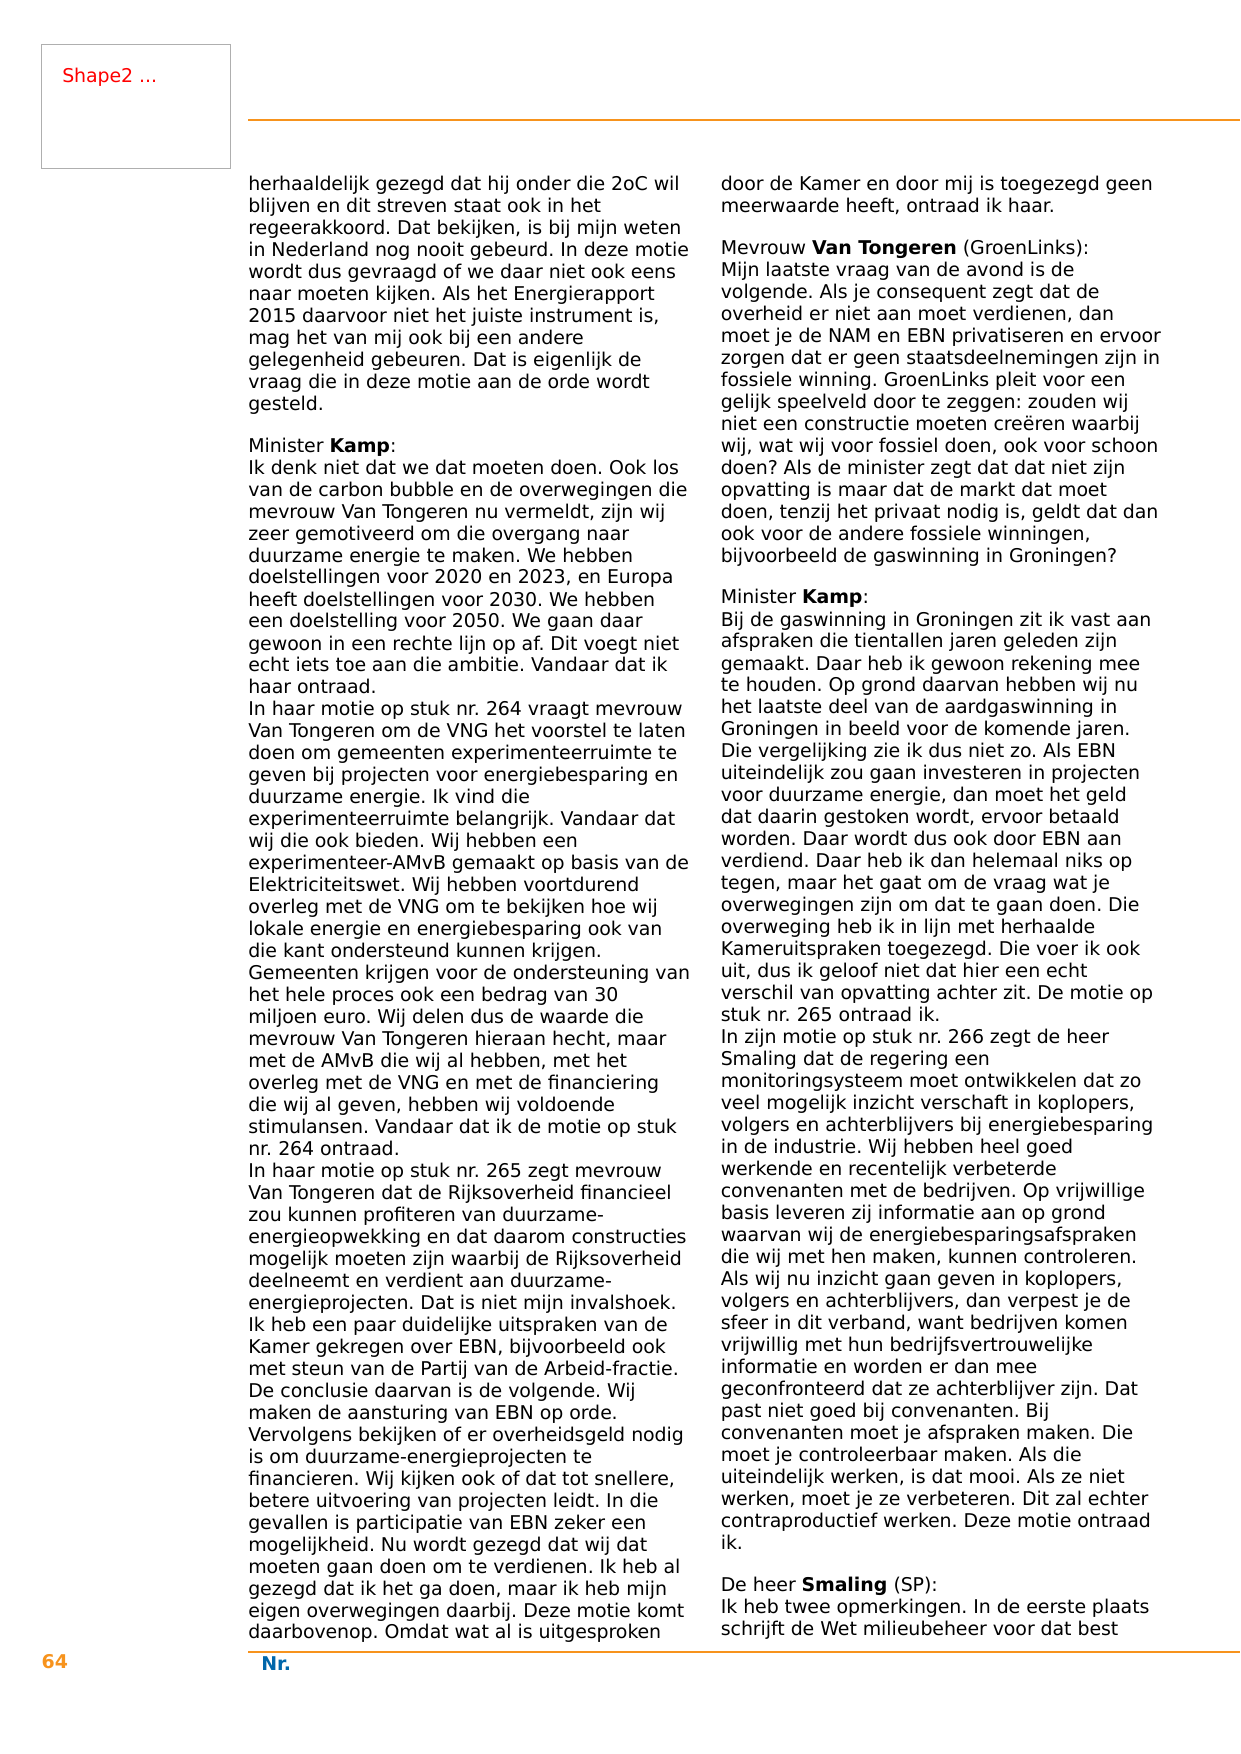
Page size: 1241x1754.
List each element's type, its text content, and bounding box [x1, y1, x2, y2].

text Ik heb twee opmerkingen. In de eerste plaats schrijft de Wet milieubeheer voor dat best [721, 1596, 1163, 1639]
text Minister Kamp: [721, 586, 1163, 608]
text Ik denk niet dat we dat moeten doen. Ook los van de carbon bubble en de overwegingen die mevrouw Van Tongeren nu vermeldt, zijn wij zeer gemotiveerd om die overgang naar duurzame energie te maken. We hebben doelstellingen voor 2020 en 2023, en Europa heeft doelstellingen voor 2030. We hebben een doelstelling voor 2050. We gaan daar gewoon in een rechte lijn op af. Dit voegt niet echt iets toe aan die ambitie. Vandaar dat ik haar ontraad. [248, 457, 691, 698]
text In haar motie op stuk nr. 265 zegt mevrouw Van Tongeren dat de Rijksoverheid financieel zou kunnen profiteren van duurzame-energieopwekking en dat daarom constructies mogelijk moeten zijn waarbij de Rijksoverheid deelneemt en verdient aan duurzame-energieprojecten. Dat is niet mijn invalshoek. Ik heb een paar duidelijke uitspraken van de Kamer gekregen over EBN, bijvoorbeeld ook met steun van de Partij van de Arbeid-fractie. De conclusie daarvan is de volgende. Wij maken de aansturing van EBN op orde. Vervolgens bekijken of er overheidsgeld nodig is om duurzame-energieprojecten te financieren. Wij kijken ook of dat tot snellere, betere uitvoering van projecten leidt. In die gevallen is participatie van EBN zeker een mogelijkheid. Nu wordt gezegd dat wij dat moeten gaan doen om te verdienen. Ik heb al gezegd dat ik het ga doen, maar ik heb mijn eigen overwegingen daarbij. Deze motie komt daarbovenop. Omdat wat al is uitgesproken [248, 1160, 691, 1643]
text Mevrouw Van Tongeren (GroenLinks): [721, 237, 1163, 259]
text In zijn motie op stuk nr. 266 zegt de heer Smaling dat de regering een monitoringsysteem moet ontwikkelen dat zo veel mogelijk inzicht verschaft in koplopers, volgers en achterblijvers bij energiebesparing in de industrie. Wij hebben heel goed werkende en recentelijk verbeterde convenanten met de bedrijven. Op vrijwillige basis leveren zij informatie aan op grond waarvan wij de energiebesparingsafspraken die wij met hen maken, kunnen controleren. Als wij nu inzicht gaan geven in koplopers, volgers en achterblijvers, dan verpest je de sfeer in dit verband, want bedrijven komen vrijwillig met hun bedrijfsvertrouwelijke informatie en worden er dan mee geconfronteerd dat ze achterblijver zijn. Dat past niet goed bij convenanten. Bij convenanten moet je afspraken maken. Die moet je controleerbaar maken. Als die uiteindelijk werken, is dat mooi. Als ze niet werken, moet je ze verbeteren. Dit zal echter contraproductief werken. Deze motie ontraad ik. [721, 1026, 1163, 1553]
text De heer Smaling (SP): [721, 1573, 1163, 1596]
text Minister Kamp: [248, 434, 691, 457]
text Bij de gaswinning in Groningen zit ik vast aan afspraken die tientallen jaren geleden zijn gemaakt. Daar heb ik gewoon rekening mee te houden. Op grond daarvan hebben wij nu het laatste deel van de aardgaswinning in Groningen in beeld voor de komende jaren. Die vergelijking zie ik dus niet zo. Als EBN uiteindelijk zou gaan investeren in projecten voor duurzame energie, dan moet het geld dat daarin gestoken wordt, ervoor betaald worden. Daar wordt dus ook door EBN aan verdiend. Daar heb ik dan helemaal niks op tegen, maar het gaat om de vraag wat je overwegingen zijn om dat te gaan doen. Die overweging heb ik in lijn met herhaalde Kameruitspraken toegezegd. Die voer ik ook uit, dus ik geloof niet dat hier een echt verschil van opvatting achter zit. De motie op stuk nr. 265 ontraad ik. [721, 608, 1163, 1026]
text Mijn laatste vraag van de avond is de volgende. Als je consequent zegt dat de overheid er niet aan moet verdienen, dan moet je de NAM en EBN privatiseren en ervoor zorgen dat er geen staatsdeelnemingen zijn in fossiele winning. GroenLinks pleit voor een gelijk speelveld door te zeggen: zouden wij niet een constructie moeten creëren waarbij wij, wat wij voor fossiel doen, ook voor schoon doen? Als de minister zegt dat dat niet zijn opvatting is maar dat de markt dat moet doen, tenzij het privaat nodig is, geldt dat dan ook voor de andere fossiele winningen, bijvoorbeeld de gaswinning in Groningen? [721, 259, 1163, 566]
text herhaaldelijk gezegd dat hij onder die 2oC wil blijven en dit streven staat ook in het regeerakkoord. Dat bekijken, is bij mijn weten in Nederland nog nooit gebeurd. In deze motie wordt dus gevraagd of we daar niet ook eens naar moeten kijken. Als het Energierapport 2015 daarvoor niet het juiste instrument is, mag het van mij ook bij een andere gelegenheid gebeuren. Dat is eigenlijk de vraag die in deze motie aan de orde wordt gesteld. [248, 173, 691, 414]
text door de Kamer en door mij is toegezegd geen meerwaarde heeft, ontraad ik haar. [721, 173, 1163, 217]
text In haar motie op stuk nr. 264 vraagt mevrouw Van Tongeren om de VNG het voorstel te laten doen om gemeenten experimenteerruimte te geven bij projecten voor energiebesparing en duurzame energie. Ik vind die experimenteerruimte belangrijk. Vandaar dat wij die ook bieden. Wij hebben een experimenteer-AMvB gemaakt op basis van de Elektriciteitswet. Wij hebben voortdurend overleg met de VNG om te bekijken hoe wij lokale energie en energiebesparing ook van die kant ondersteund kunnen krijgen. Gemeenten krijgen voor de ondersteuning van het hele proces ook een bedrag van 30 miljoen euro. Wij delen dus de waarde die mevrouw Van Tongeren hieraan hecht, maar met de AMvB die wij al hebben, met het overleg met de VNG en met de financiering die wij al geven, hebben wij voldoende stimulansen. Vandaar dat ik de motie op stuk nr. 264 ontraad. [248, 698, 691, 1160]
